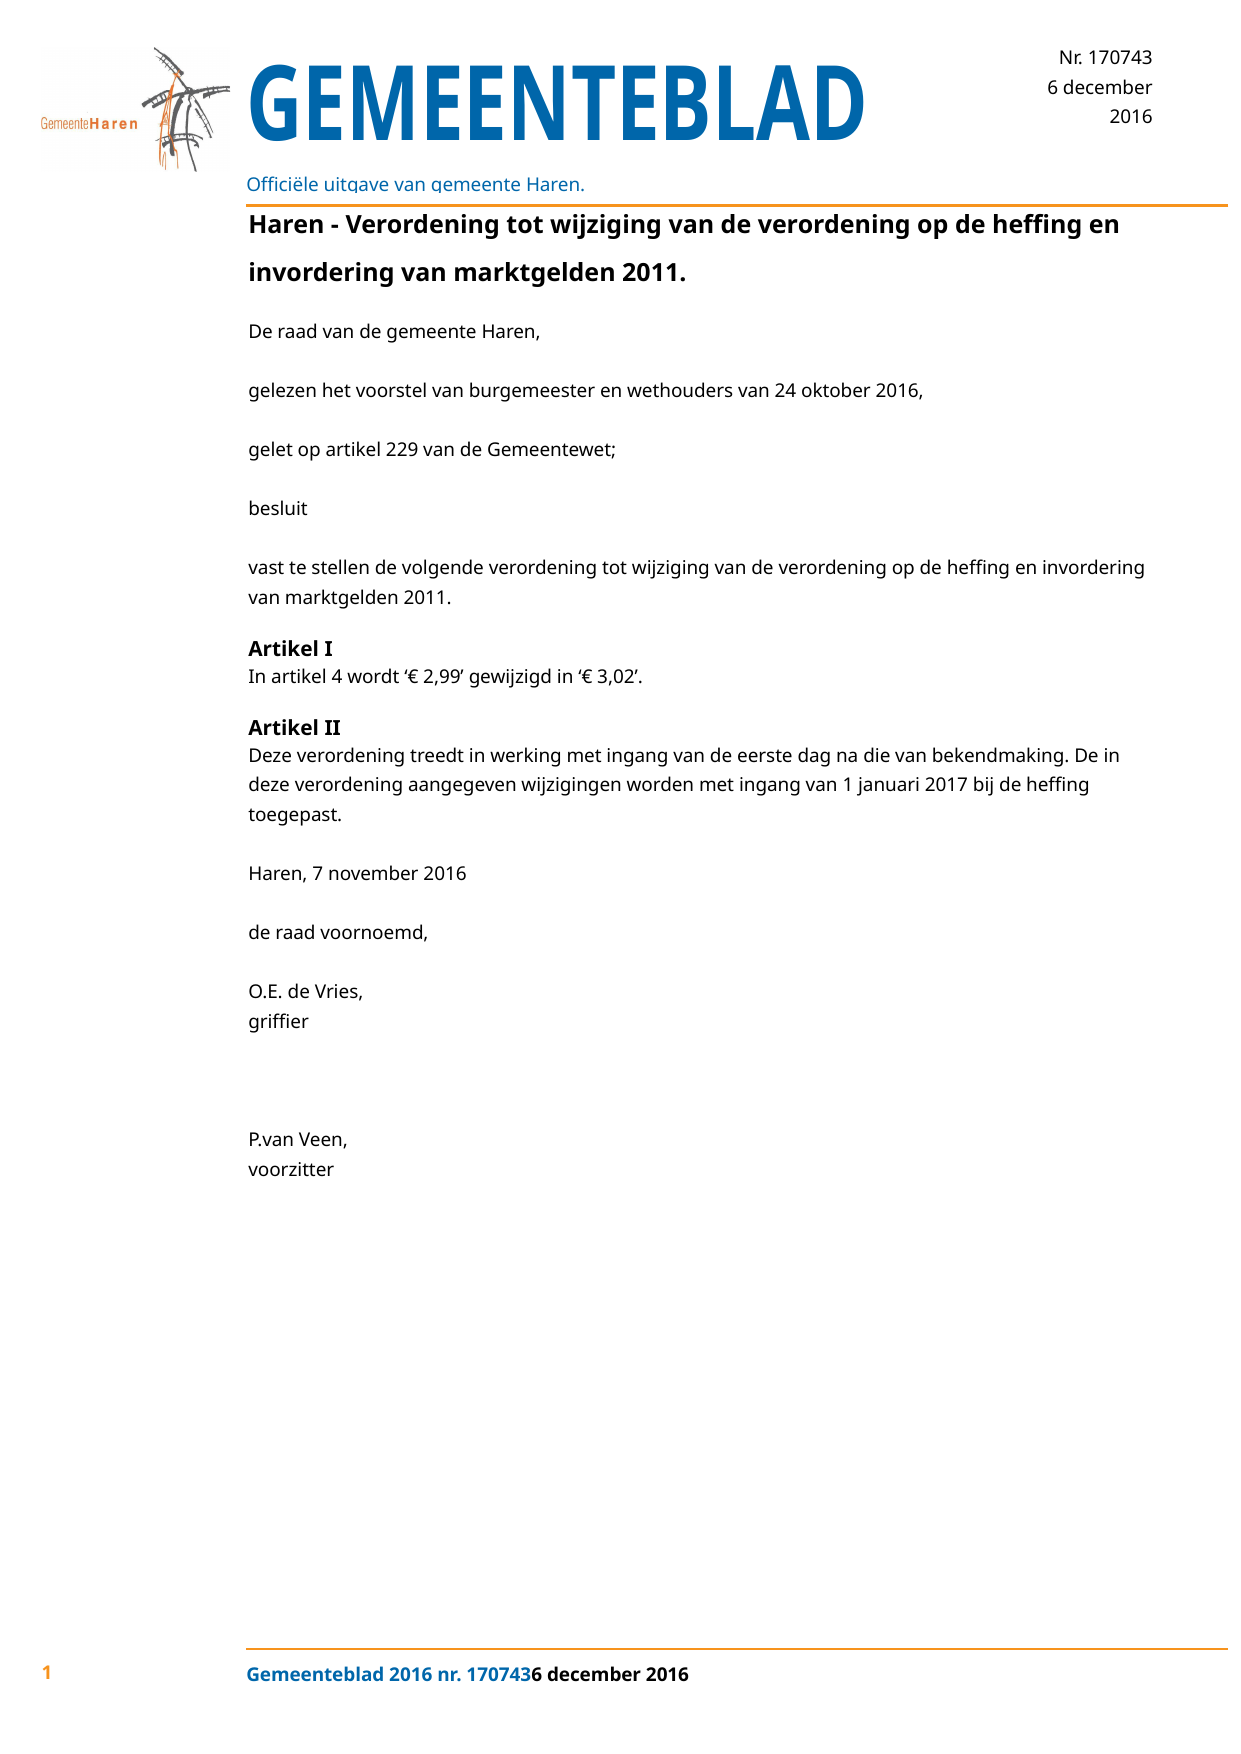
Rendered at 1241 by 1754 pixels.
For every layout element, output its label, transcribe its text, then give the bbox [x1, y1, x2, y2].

text In artikel 4 wordt ‘€ 2,99’ gewijzigd in ‘€ 3,02’. [248, 663, 1152, 689]
text vast te stellen de volgende verordening tot wijziging van de verordening op de heffing en invordering van marktgelden 2011. [248, 554, 1152, 610]
text De raad van de gemeente Haren, [248, 318, 1152, 344]
picture [41, 47, 231, 172]
text besluit [248, 495, 1152, 521]
text griffier [248, 1008, 1152, 1034]
text gelezen het voorstel van burgemeester en wethouders van 24 oktober 2016, [248, 377, 1152, 403]
text Artikel I [248, 634, 1152, 663]
text gelet op artikel 229 van de Gemeentewet; [248, 436, 1152, 462]
text P.van Veen, [248, 1126, 1152, 1152]
text Artikel II [248, 713, 1152, 742]
text Haren - Verordening tot wijziging van de verordening op de heffing en invordering van marktgelden 2011. [248, 207, 1152, 288]
text Haren, 7 november 2016 [248, 860, 1152, 886]
text Deze verordening treedt in werking met ingang van de eerste dag na die van bekendmaking. De in deze verordening aangegeven wijzigingen worden met ingang van 1 januari 2017 bij de heffing toegepast. [248, 742, 1152, 827]
text voorzitter [248, 1156, 1152, 1182]
text de raad voornoemd, [248, 919, 1152, 945]
text O.E. de Vries, [248, 978, 1152, 1004]
